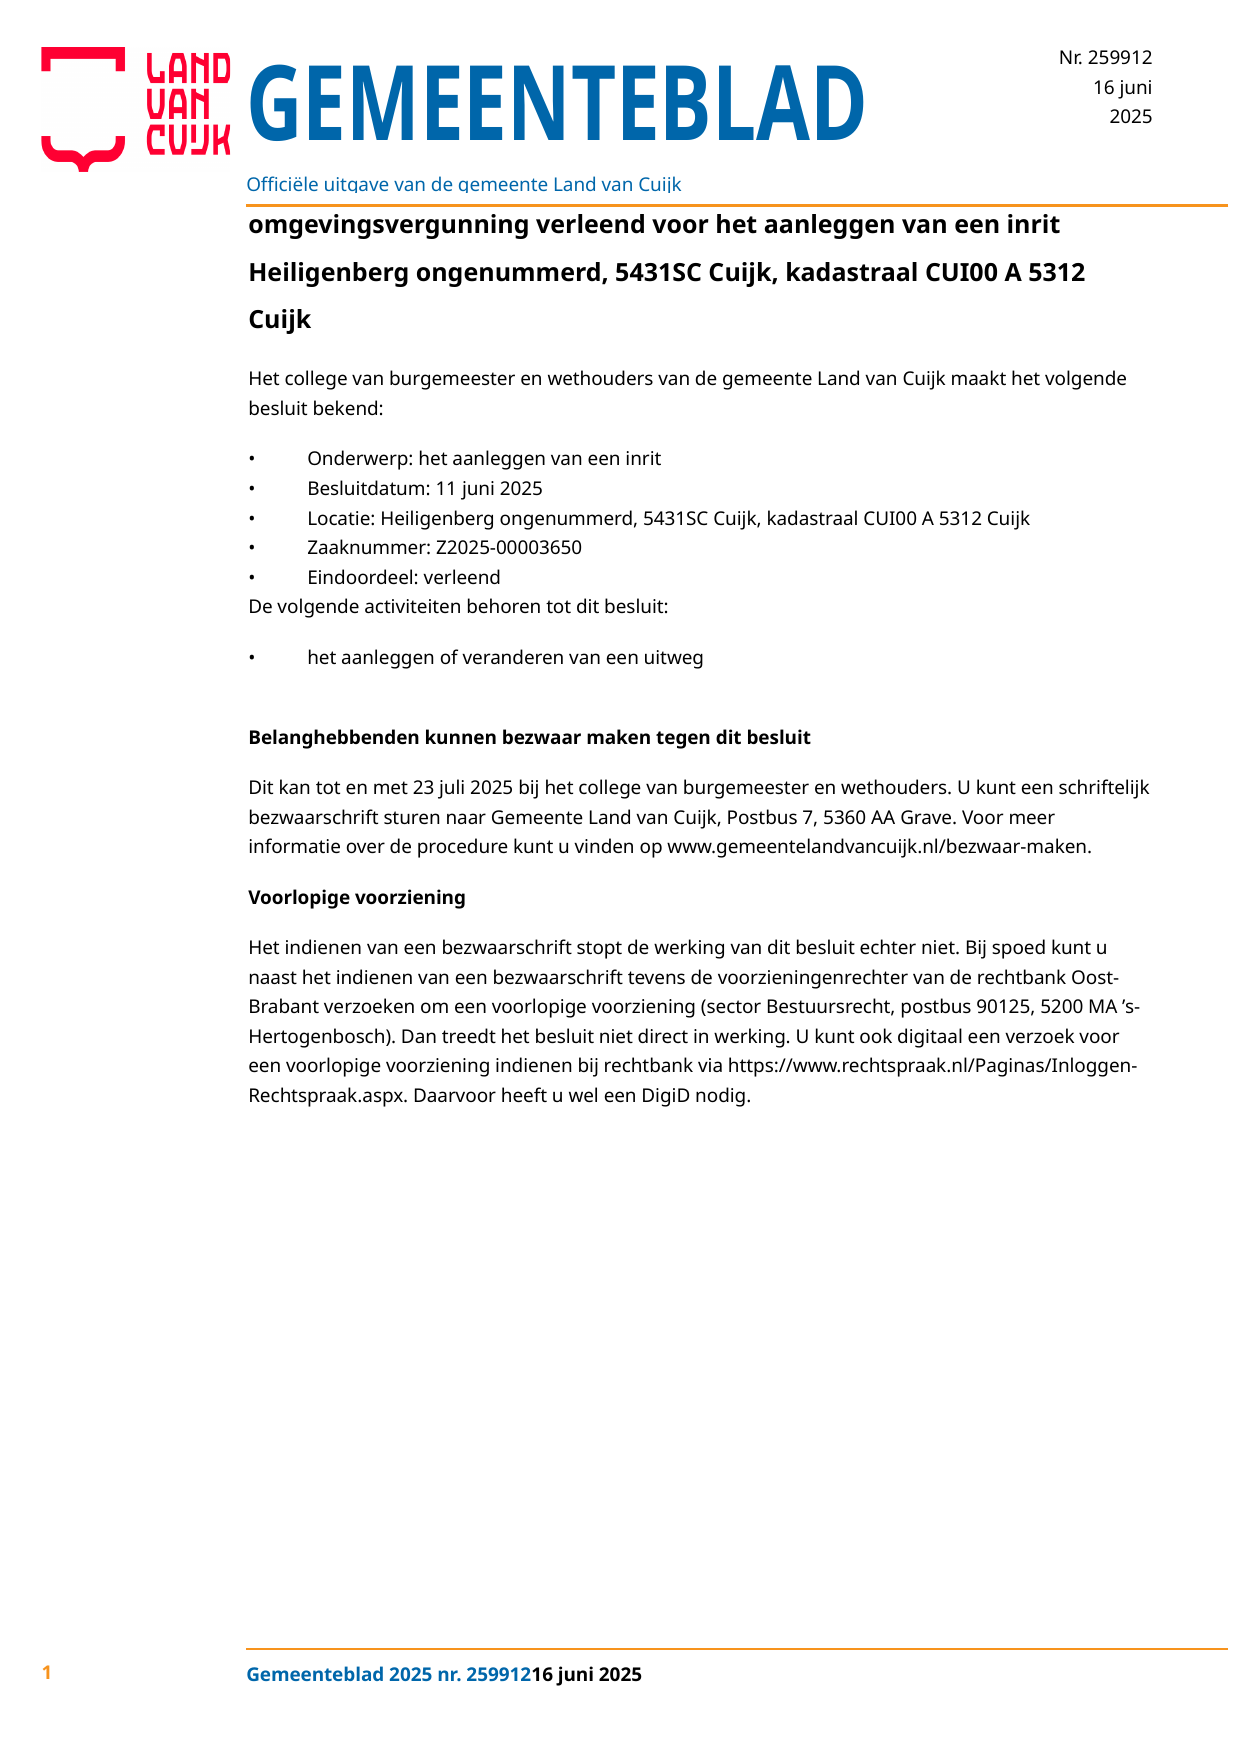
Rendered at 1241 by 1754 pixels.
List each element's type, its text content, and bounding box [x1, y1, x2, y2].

text Belanghebbenden kunnen bezwaar maken tegen dit besluit [248, 724, 1152, 749]
text omgevingsvergunning verleend voor het aanleggen van een inrit Heiligenberg ongenummerd, 5431SC Cuijk, kadastraal CUI00 A 5312 Cuijk [248, 207, 1152, 336]
list Besluitdatum: 11 juni 2025 [248, 475, 1152, 501]
list het aanleggen of veranderen van een uitweg [248, 644, 1152, 669]
text Het college van burgemeester en wethouders van de gemeente Land van Cuijk maakt het volgende besluit bekend: [248, 366, 1152, 421]
list Eindoordeel: verleend [248, 564, 1152, 589]
text Voorlopige voorziening [248, 884, 1152, 909]
text De volgende activiteiten behoren tot dit besluit: [248, 593, 1152, 619]
text Het indienen van een bezwaarschrift stopt de werking van dit besluit echter niet. Bij spoed kunt u naast het indienen van een bezwaarschrift tevens de voorzieningenrechter van de rechtbank Oost-Brabant verzoeken om een voorlopige voorziening (sector Bestuursrecht, postbus 90125, 5200 MA ’s-Hertogenbosch). Dan treedt het besluit niet direct in werking. U kunt ook digitaal een verzoek voor een voorlopige voorziening indienen bij rechtbank via https://www.rechtspraak.nl/Paginas/Inloggen-Rechtspraak.aspx. Daarvoor heeft u wel een DigiD nodig. [248, 934, 1152, 1108]
list Locatie: Heiligenberg ongenummerd, 5431SC Cuijk, kadastraal CUI00 A 5312 Cuijk [248, 505, 1152, 530]
picture [41, 47, 231, 172]
list Zaaknummer: Z2025-00003650 [248, 534, 1152, 560]
text Dit kan tot en met 23 juli 2025 bij het college van burgemeester en wethouders. U kunt een schriftelijk bezwaarschrift sturen naar Gemeente Land van Cuijk, Postbus 7, 5360 AA Grave. Voor meer informatie over de procedure kunt u vinden op www.gemeentelandvancuijk.nl/bezwaar-maken. [248, 774, 1152, 859]
list Onderwerp: het aanleggen van een inrit [248, 446, 1152, 471]
